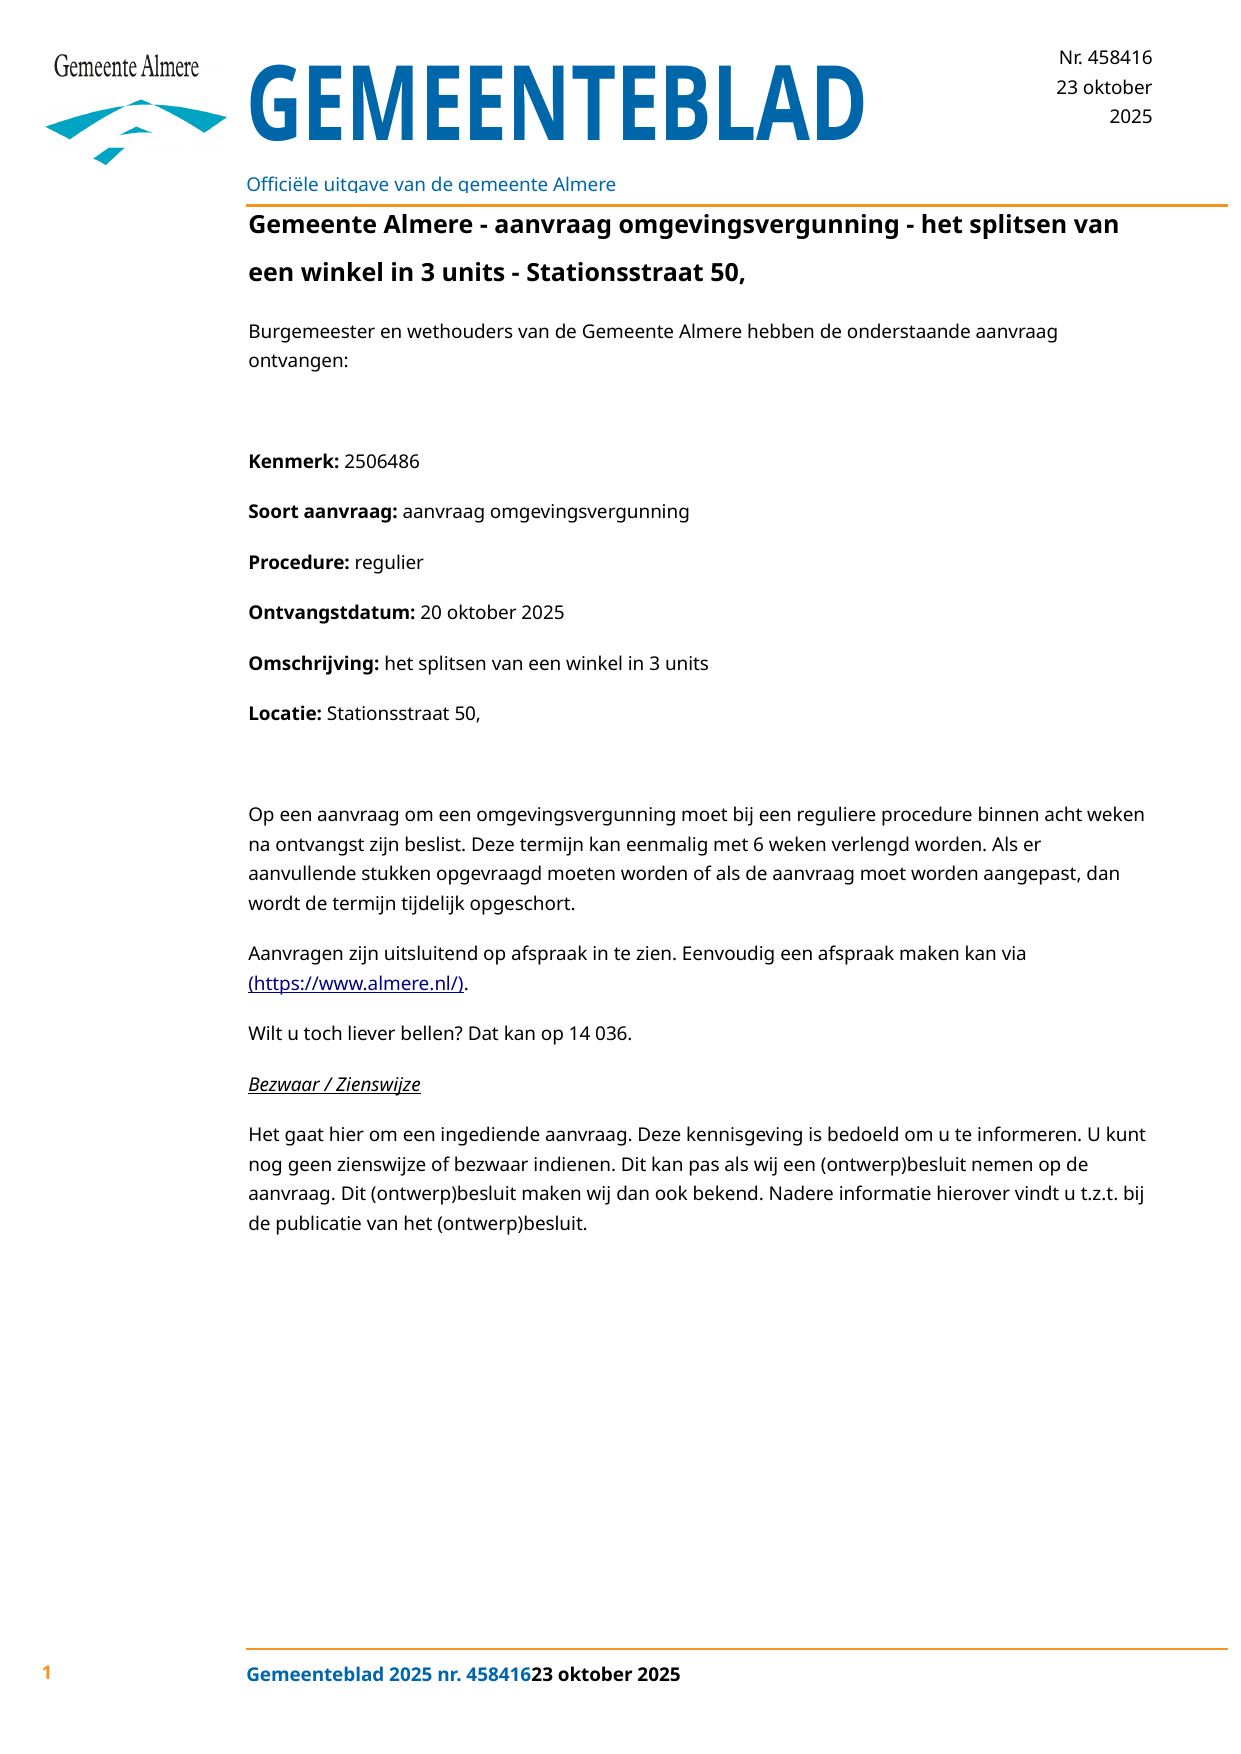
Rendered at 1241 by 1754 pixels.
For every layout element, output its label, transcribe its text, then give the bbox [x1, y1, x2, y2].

text Wilt u toch liever bellen? Dat kan op 14 036. [248, 1020, 1152, 1046]
text Het gaat hier om een ingediende aanvraag. Deze kennisgeving is bedoeld om u te informeren. U kunt nog geen zienswijze of bezwaar indienen. Dit kan pas als wij een (ontwerp)besluit nemen op de aanvraag. Dit (ontwerp)besluit maken wij dan ook bekend. Nadere informatie hierover vindt u t.z.t. bij de publicatie van het (ontwerp)besluit. [248, 1121, 1152, 1236]
text Bezwaar / Zienswijze [248, 1071, 1152, 1097]
picture [41, 47, 231, 172]
text Soort aanvraag: aanvraag omgevingsvergunning [248, 499, 1152, 524]
text Procedure: regulier [248, 549, 1152, 575]
text Locatie: Stationsstraat 50, [248, 700, 1152, 726]
text Gemeente Almere - aanvraag omgevingsvergunning - het splitsen van een winkel in 3 units - Stationsstraat 50, [248, 207, 1152, 288]
text Omschrijving: het splitsen van een winkel in 3 units [248, 650, 1152, 676]
text Kenmerk: 2506486 [248, 448, 1152, 474]
text Op een aanvraag om een omgevingsvergunning moet bij een reguliere procedure binnen acht weken na ontvangst zijn beslist. Deze termijn kan eenmalig met 6 weken verlengd worden. Als er aanvullende stukken opgevraagd moeten worden of als de aanvraag moet worden aangepast, dan wordt de termijn tijdelijk opgeschort. [248, 801, 1152, 916]
text Aanvragen zijn uitsluitend op afspraak in te zien. Eenvoudig een afspraak maken kan via (https://www.almere.nl/). [248, 940, 1152, 996]
text Ontvangstdatum: 20 oktober 2025 [248, 599, 1152, 625]
text Burgemeester en wethouders van de Gemeente Almere hebben de onderstaande aanvraag ontvangen: [248, 318, 1152, 373]
